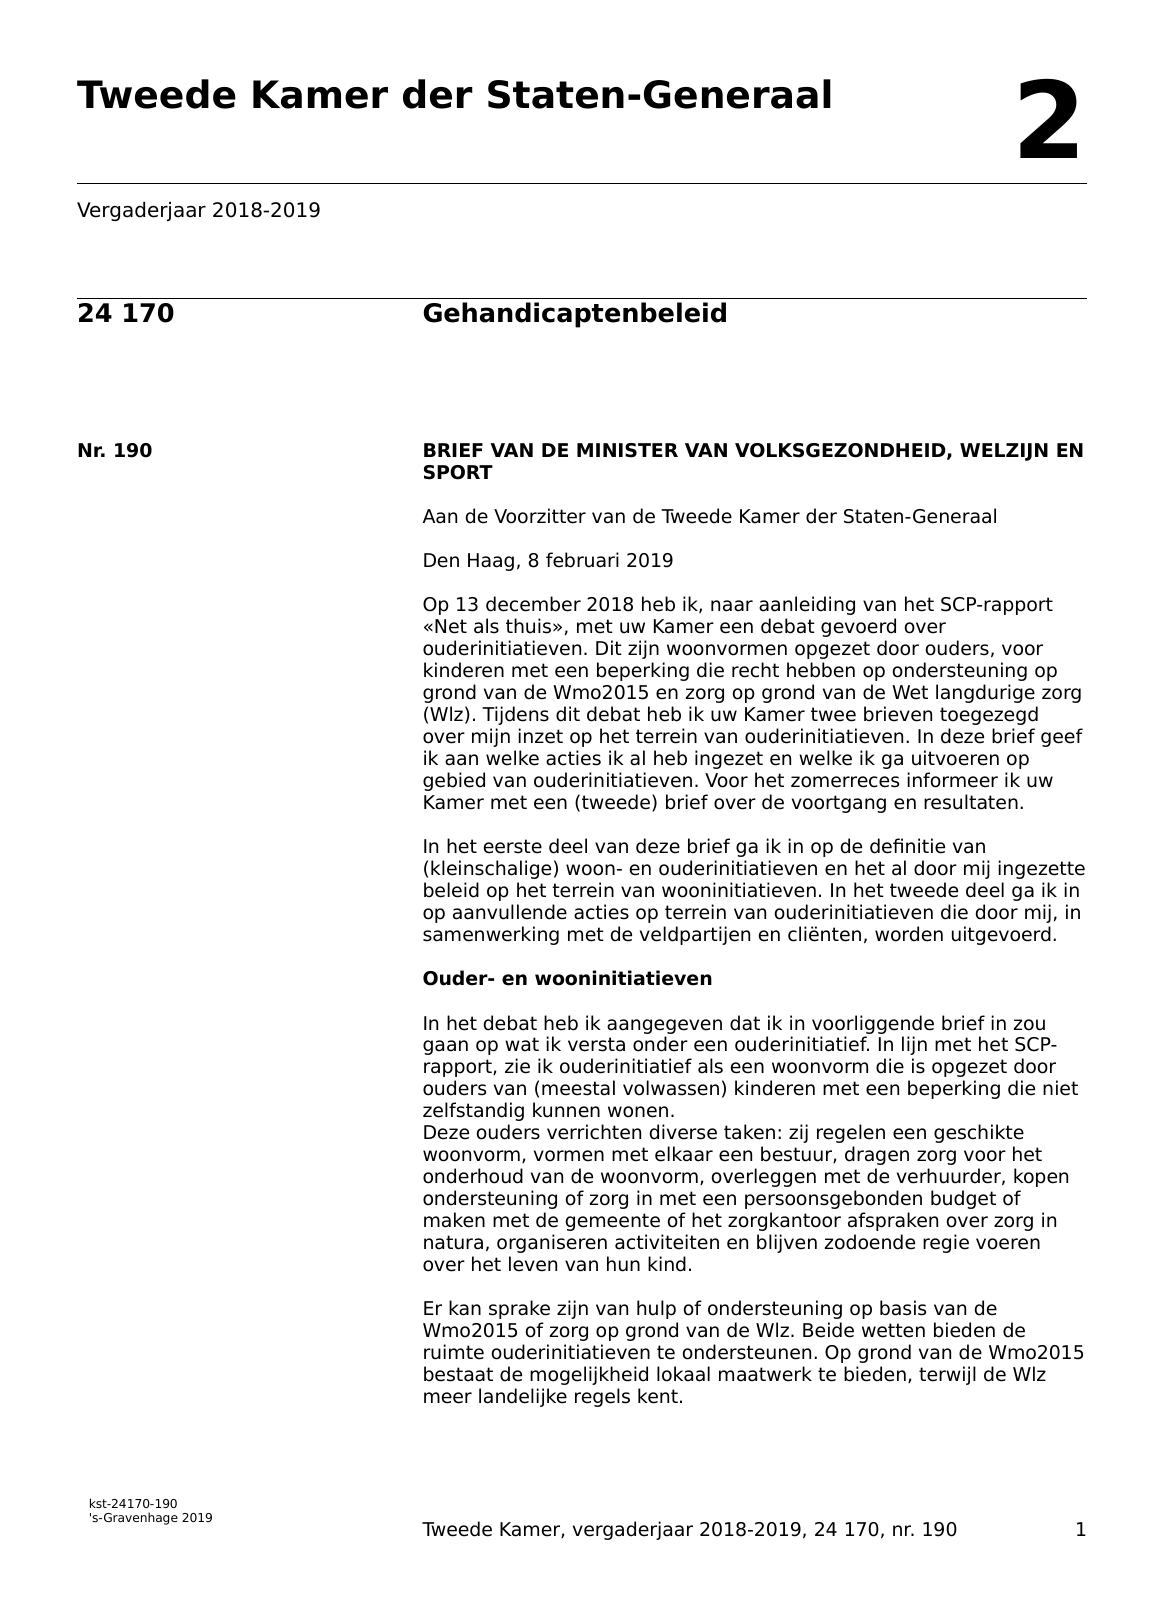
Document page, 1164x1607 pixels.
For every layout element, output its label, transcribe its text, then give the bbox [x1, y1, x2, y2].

text Aan de Voorzitter van de Tweede Kamer der Staten-Generaal [422, 506, 1087, 528]
subtitle Ouder- en wooninitiatieven [422, 968, 1087, 990]
table_header Tweede Kamer der Staten-Generaal [77, 59, 886, 183]
table_cell Vergaderjaar 2018-2019 [77, 184, 1087, 298]
text In het debat heb ik aangegeven dat ik in voorliggende brief in zou gaan op wat ik versta onder een ouderinitiatief. In lijn met het SCP-rapport, zie ik ouderinitiatief als een woonvorm die is opgezet door ouders van (meestal volwassen) kinderen met een beperking die niet zelfstandig kunnen wonen. [422, 1012, 1087, 1122]
table_header 2 [886, 59, 1087, 183]
subtitle 24 170 Gehandicaptenbeleid [77, 299, 1087, 329]
subtitle Nr. 190 BRIEF VAN DE MINISTER VAN VOLKSGEZONDHEID, WELZIJN EN SPORT [77, 440, 1087, 484]
text Er kan sprake zijn van hulp of ondersteuning op basis van de Wmo2015 of zorg op grond van de Wlz. Beide wetten bieden de ruimte ouderinitiatieven te ondersteunen. Op grond van de Wmo2015 bestaat de mogelijkheid lokaal maatwerk te bieden, terwijl de Wlz meer landelijke regels kent. [422, 1298, 1087, 1408]
text Op 13 december 2018 heb ik, naar aanleiding van het SCP-rapport «Net als thuis», met uw Kamer een debat gevoerd over ouderinitiatieven. Dit zijn woonvormen opgezet door ouders, voor kinderen met een beperking die recht hebben op ondersteuning op grond van de Wmo2015 en zorg op grond van de Wet langdurige zorg (Wlz). Tijdens dit debat heb ik uw Kamer twee brieven toegezegd over mijn inzet op het terrein van ouderinitiatieven. In deze brief geef ik aan welke acties ik al heb ingezet en welke ik ga uitvoeren op gebied van ouderinitiatieven. Voor het zomerreces informeer ik uw Kamer met een (tweede) brief over de voortgang en resultaten. [422, 594, 1087, 814]
text In het eerste deel van deze brief ga ik in op de definitie van (kleinschalige) woon- en ouderinitiatieven en het al door mij ingezette beleid op het terrein van wooninitiatieven. In het tweede deel ga ik in op aanvullende acties op terrein van ouderinitiatieven die door mij, in samenwerking met de veldpartijen en cliënten, worden uitgevoerd. [422, 836, 1087, 946]
text 's-Gravenhage 2019 [88, 1511, 323, 1525]
text Deze ouders verrichten diverse taken: zij regelen een geschikte woonvorm, vormen met elkaar een bestuur, dragen zorg voor het onderhoud van de woonvorm, overleggen met de verhuurder, kopen ondersteuning of zorg in met een persoonsgebonden budget of maken met de gemeente of het zorgkantoor afspraken over zorg in natura, organiseren activiteiten en blijven zodoende regie voeren over het leven van hun kind. [422, 1122, 1087, 1276]
text Den Haag, 8 februari 2019 [422, 550, 1087, 572]
text kst-24170-190 [88, 1497, 323, 1511]
